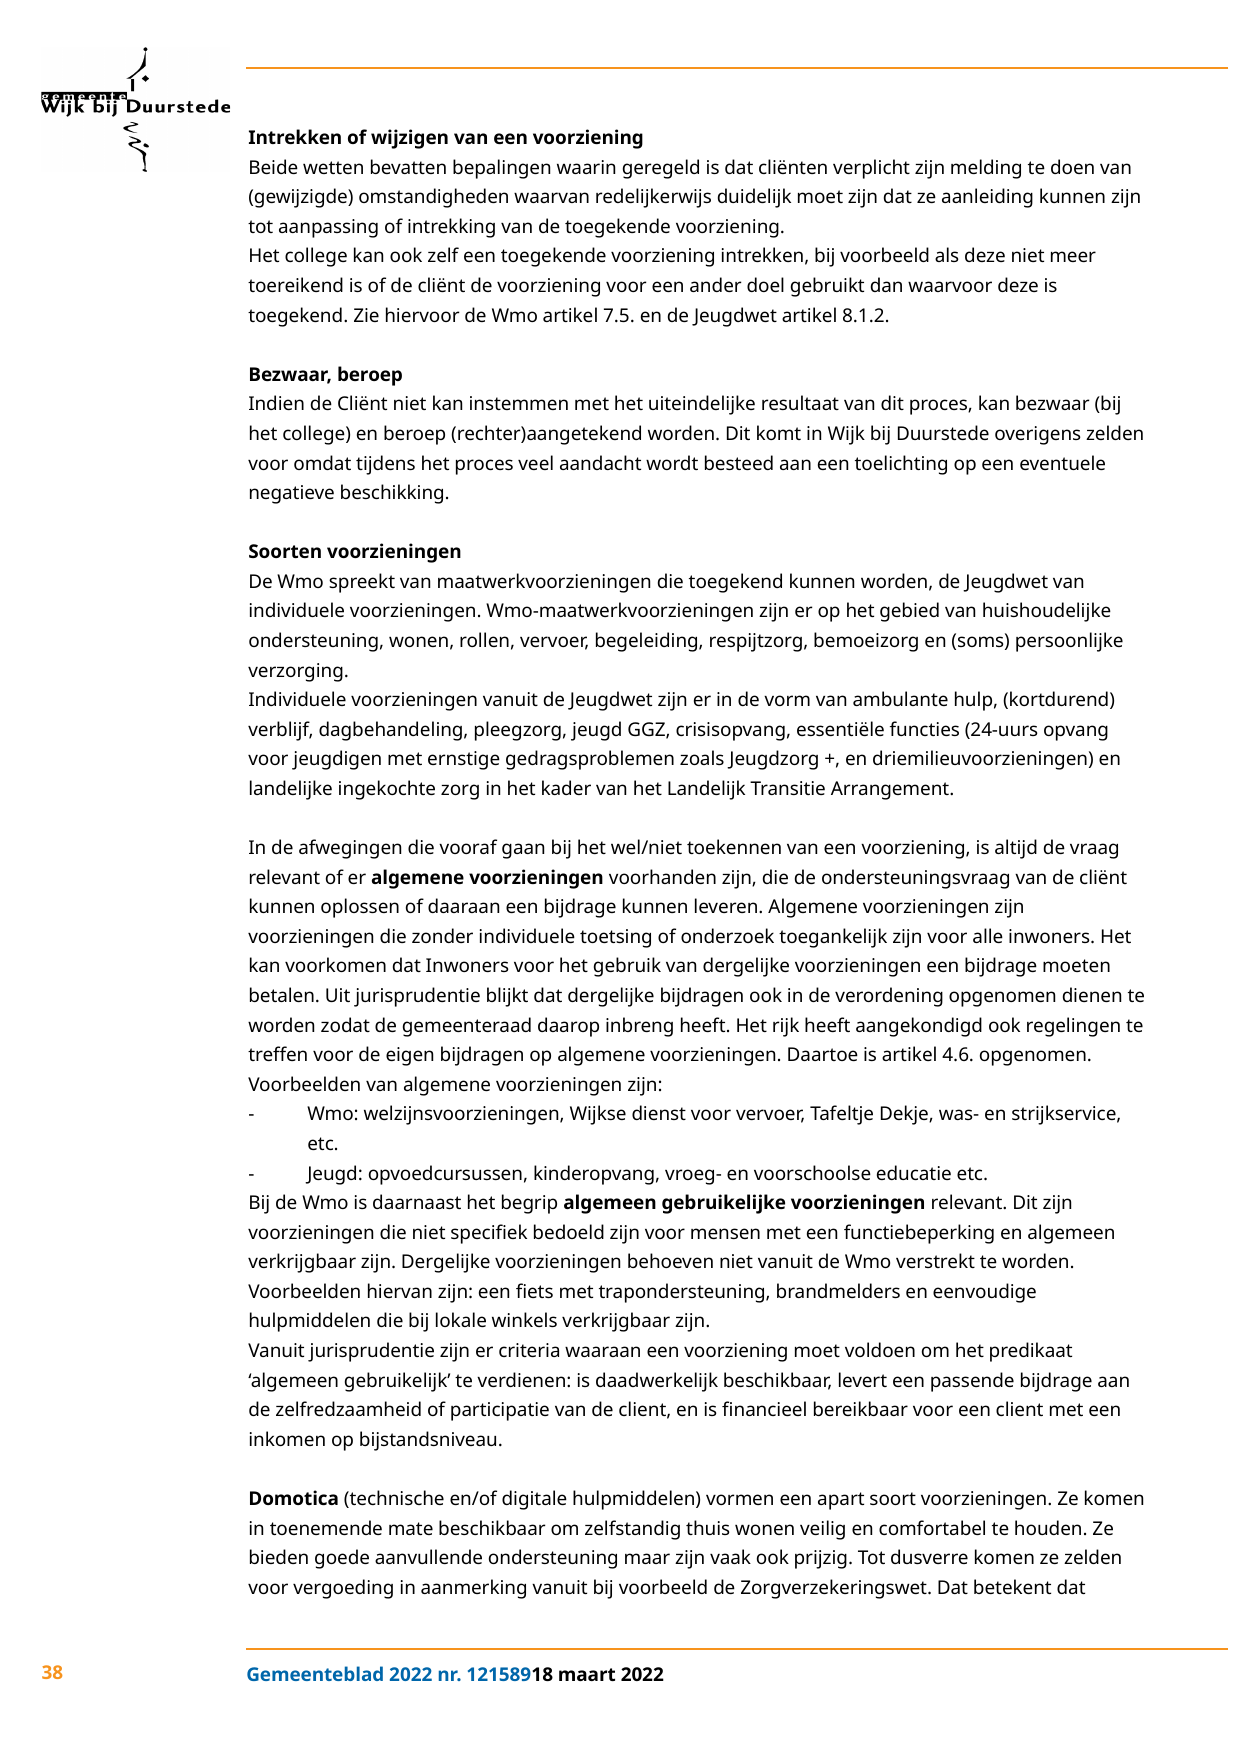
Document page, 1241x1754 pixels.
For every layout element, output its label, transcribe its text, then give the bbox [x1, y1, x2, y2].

text Voorbeelden van algemene voorzieningen zijn: [248, 1071, 1152, 1097]
text Het college kan ook zelf een toegekende voorziening intrekken, bij voorbeeld als deze niet meer toereikend is of de cliënt de voorziening voor een ander doel gebruikt dan waarvoor deze is toegekend. Zie hiervoor de Wmo artikel 7.5. en de Jeugdwet artikel 8.1.2. [248, 243, 1152, 328]
text Soorten voorzieningen [248, 538, 1152, 564]
text Vanuit jurisprudentie zijn er criteria waaraan een voorziening moet voldoen om het predikaat ‘algemeen gebruikelijk’ te verdienen: is daadwerkelijk beschikbaar, levert een passende bijdrage aan de zelfredzaamheid of participatie van de client, en is financieel bereikbaar voor een client met een inkomen op bijstandsniveau. [248, 1337, 1152, 1452]
text De Wmo spreekt van maatwerkvoorzieningen die toegekend kunnen worden, de Jeugdwet van individuele voorzieningen. Wmo-maatwerkvoorzieningen zijn er op het gebied van huishoudelijke ondersteuning, wonen, rollen, vervoer, begeleiding, respijtzorg, bemoeizorg en (soms) persoonlijke verzorging. [248, 568, 1152, 683]
text Domotica (technische en/of digitale hulpmiddelen) vormen een apart soort voorzieningen. Ze komen in toenemende mate beschikbaar om zelfstandig thuis wonen veilig en comfortabel te houden. Ze bieden goede aanvullende ondersteuning maar zijn vaak ook prijzig. Tot dusverre komen ze zelden voor vergoeding in aanmerking vanuit bij voorbeeld de Zorgverzekeringswet. Dat betekent dat [248, 1485, 1152, 1600]
text Indien de Cliënt niet kan instemmen met het uiteindelijke resultaat van dit proces, kan bezwaar (bij het college) en beroep (rechter)aangetekend worden. Dit komt in Wijk bij Duurstede overigens zelden voor omdat tijdens het proces veel aandacht wordt besteed aan een toelichting op een eventuele negatieve beschikking. [248, 391, 1152, 505]
text In de afwegingen die vooraf gaan bij het wel/niet toekennen van een voorziening, is altijd de vraag relevant of er algemene voorzieningen voorhanden zijn, die de ondersteuningsvraag van de cliënt kunnen oplossen of daaraan een bijdrage kunnen leveren. Algemene voorzieningen zijn voorzieningen die zonder individuele toetsing of onderzoek toegankelijk zijn voor alle inwoners. Het kan voorkomen dat Inwoners voor het gebruik van dergelijke voorzieningen een bijdrage moeten betalen. Uit jurisprudentie blijkt dat dergelijke bijdragen ook in de verordening opgenomen dienen te worden zodat de gemeenteraad daarop inbreng heeft. Het rijk heeft aangekondigd ook regelingen te treffen voor de eigen bijdragen op algemene voorzieningen. Daartoe is artikel 4.6. opgenomen. [248, 834, 1152, 1067]
text Bezwaar, beroep [248, 361, 1152, 387]
text Individuele voorzieningen vanuit de Jeugdwet zijn er in de vorm van ambulante hulp, (kortdurend) verblijf, dagbehandeling, pleegzorg, jeugd GGZ, crisisopvang, essentiële functies (24-uurs opvang voor jeugdigen met ernstige gedragsproblemen zoals Jeugdzorg +, en driemilieuvoorzieningen) en landelijke ingekochte zorg in het kader van het Landelijk Transitie Arrangement. [248, 686, 1152, 801]
text Beide wetten bevatten bepalingen waarin geregeld is dat cliënten verplicht zijn melding te doen van (gewijzigde) omstandigheden waarvan redelijkerwijs duidelijk moet zijn dat ze aanleiding kunnen zijn tot aanpassing of intrekking van de toegekende voorziening. [248, 154, 1152, 239]
list Wmo: welzijnsvoorzieningen, Wijkse dienst voor vervoer, Tafeltje Dekje, was- en strijkservice, etc. [248, 1101, 1152, 1156]
text Bij de Wmo is daarnaast het begrip algemeen gebruikelijke voorzieningen relevant. Dit zijn voorzieningen die niet specifiek bedoeld zijn voor mensen met een functiebeperking en algemeen verkrijgbaar zijn. Dergelijke voorzieningen behoeven niet vanuit de Wmo verstrekt te worden. Voorbeelden hiervan zijn: een fiets met trapondersteuning, brandmelders en eenvoudige hulpmiddelen die bij lokale winkels verkrijgbaar zijn. [248, 1189, 1152, 1333]
list Jeugd: opvoedcursussen, kinderopvang, vroeg- en voorschoolse educatie etc. [248, 1160, 1152, 1186]
text Intrekken of wijzigen van een voorziening [248, 124, 1152, 150]
picture [41, 47, 231, 172]
